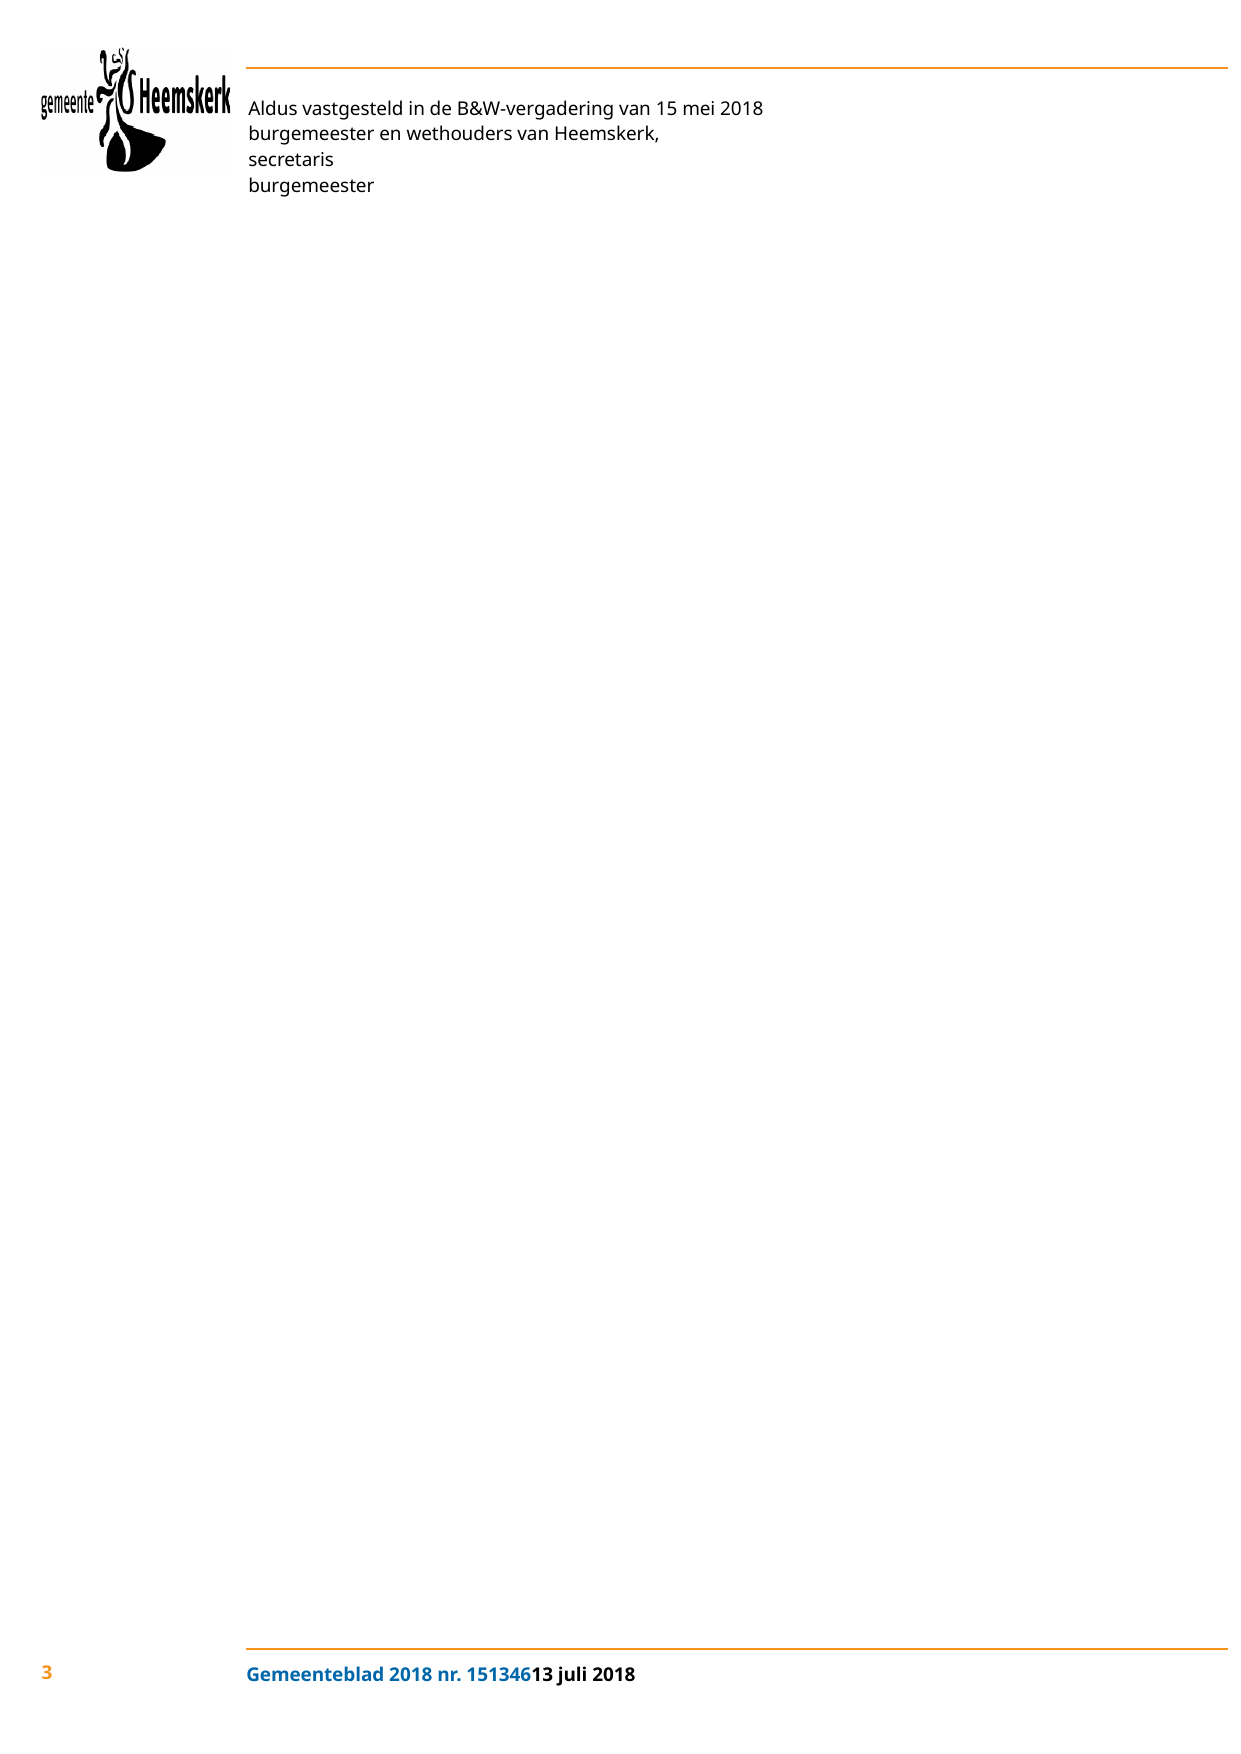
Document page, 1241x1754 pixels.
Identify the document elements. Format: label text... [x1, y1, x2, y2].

text burgemeester en wethouders van Heemskerk, [248, 121, 1152, 146]
text secretaris [248, 146, 1152, 172]
text burgemeester [248, 172, 1152, 198]
text Aldus vastgesteld in de B&W-vergadering van 15 mei 2018 [248, 95, 1152, 121]
picture [41, 47, 231, 172]
